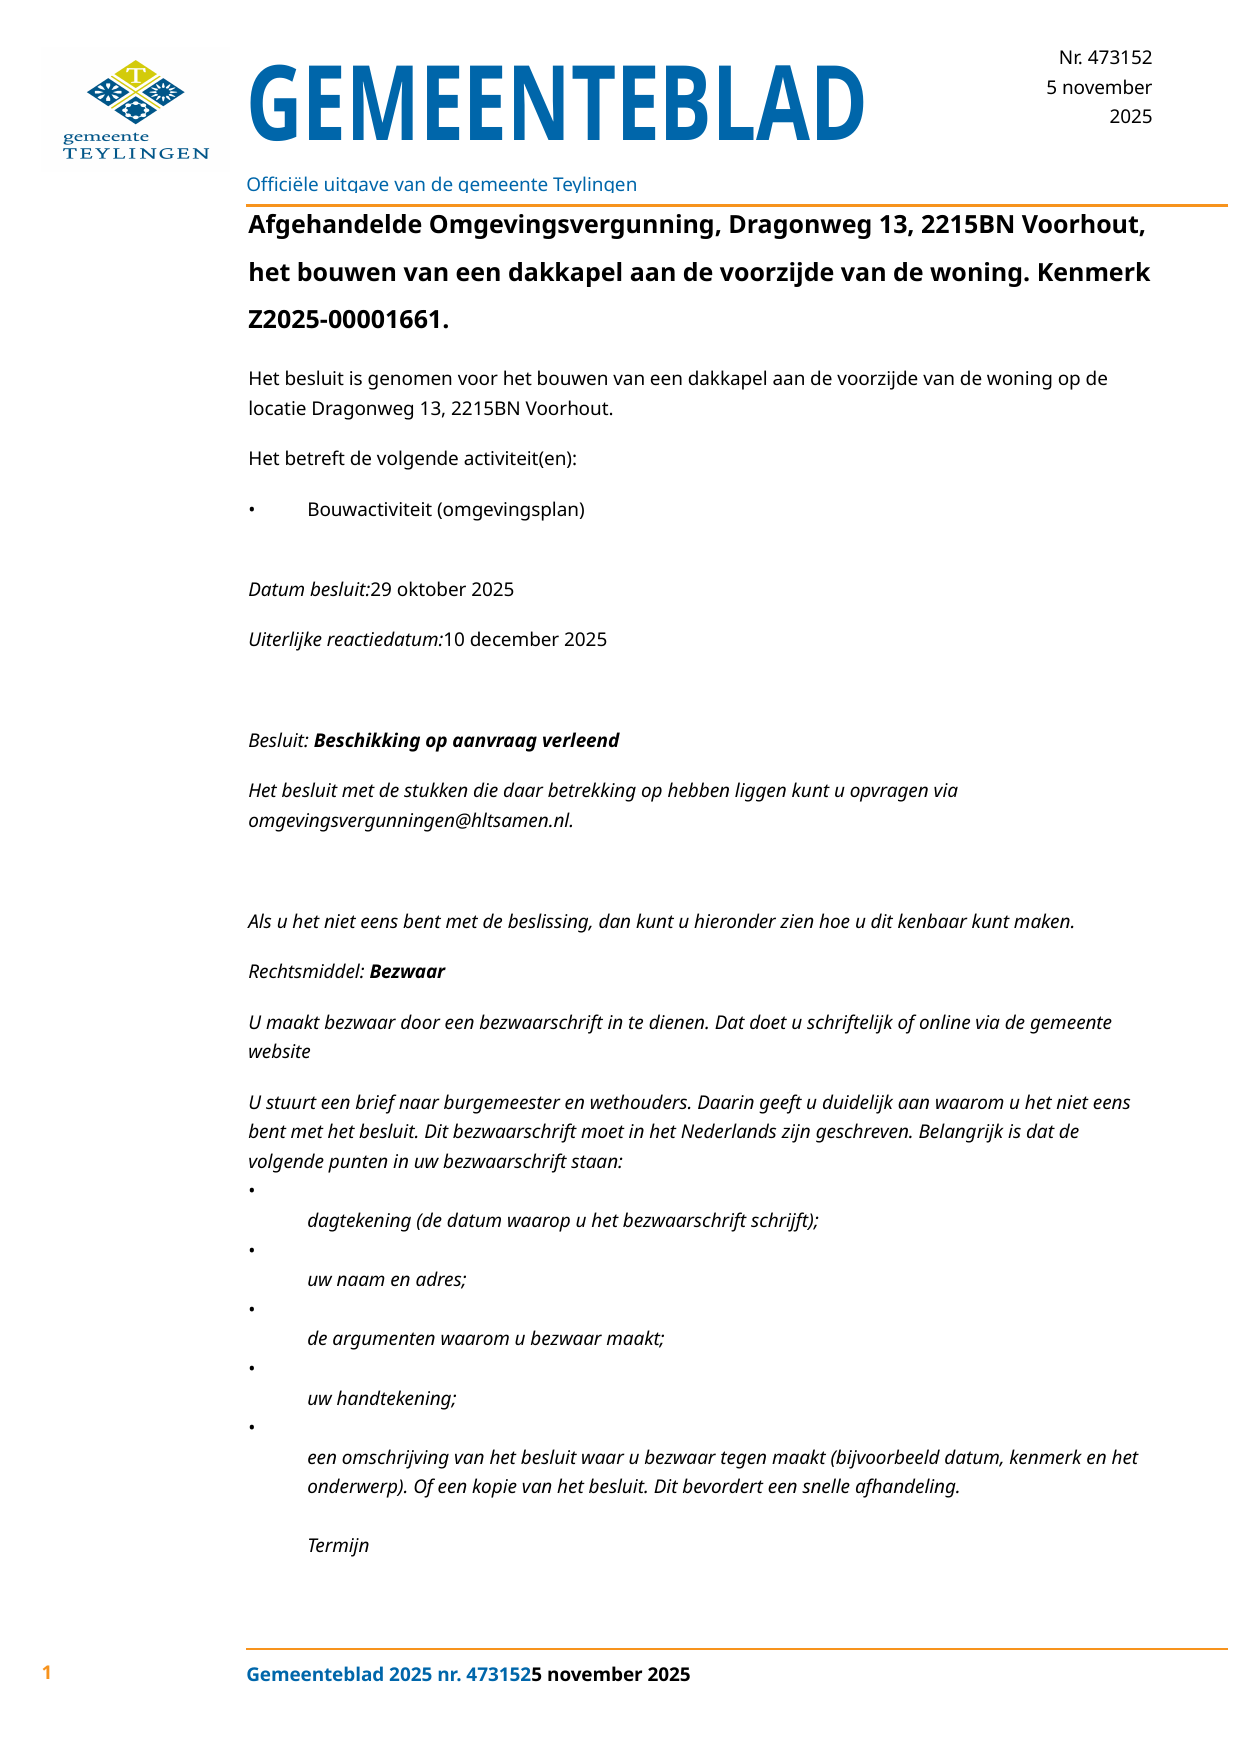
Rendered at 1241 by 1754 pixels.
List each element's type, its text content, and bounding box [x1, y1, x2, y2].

text Rechtsmiddel: Bezwaar [248, 958, 1152, 984]
text Het betreft de volgende activiteit(en): [248, 446, 1152, 471]
picture [41, 47, 231, 172]
text Uiterlijke reactiedatum:10 december 2025 [248, 626, 1152, 652]
list de argumenten waarom u bezwaar maakt; [248, 1326, 1152, 1351]
text Als u het niet eens bent met de beslissing, dan kunt u hieronder zien hoe u dit kenbaar kunt maken. [248, 908, 1152, 934]
list uw handtekening; [248, 1385, 1152, 1410]
list een omschrijving van het besluit waar u bezwaar tegen maakt (bijvoorbeeld datum, kenmerk en het onderwerp). Of een kopie van het besluit. Dit bevordert een snelle afhandeling. [248, 1444, 1152, 1499]
text Afgehandelde Omgevingsvergunning, Dragonweg 13, 2215BN Voorhout, het bouwen van een dakkapel aan de voorzijde van de woning. Kenmerk Z2025-00001661. [248, 207, 1152, 336]
text Datum besluit:29 oktober 2025 [248, 576, 1152, 602]
list Bouwactiviteit (omgevingsplan) [248, 496, 1152, 522]
text U stuurt een brief naar burgemeester en wethouders. Daarin geeft u duidelijk aan waarom u het niet eens bent met het besluit. Dit bezwaarschrift moet in het Nederlands zijn geschreven. Belangrijk is dat de volgende punten in uw bezwaarschrift staan: [248, 1089, 1152, 1174]
list uw naam en adres; [248, 1266, 1152, 1292]
list Termijn [248, 1533, 1152, 1558]
text Besluit: Beschikking op aanvraag verleend [248, 727, 1152, 753]
text Het besluit met de stukken die daar betrekking op hebben liggen kunt u opvragen via omgevingsvergunningen@hltsamen.nl. [248, 778, 1152, 833]
text Het besluit is genomen voor het bouwen van een dakkapel aan de voorzijde van de woning op de locatie Dragonweg 13, 2215BN Voorhout. [248, 366, 1152, 421]
list dagtekening (de datum waarop u het bezwaarschrift schrijft); [248, 1207, 1152, 1233]
text U maakt bezwaar door een bezwaarschrift in te dienen. Dat doet u schriftelijk of online via de gemeente website [248, 1009, 1152, 1064]
